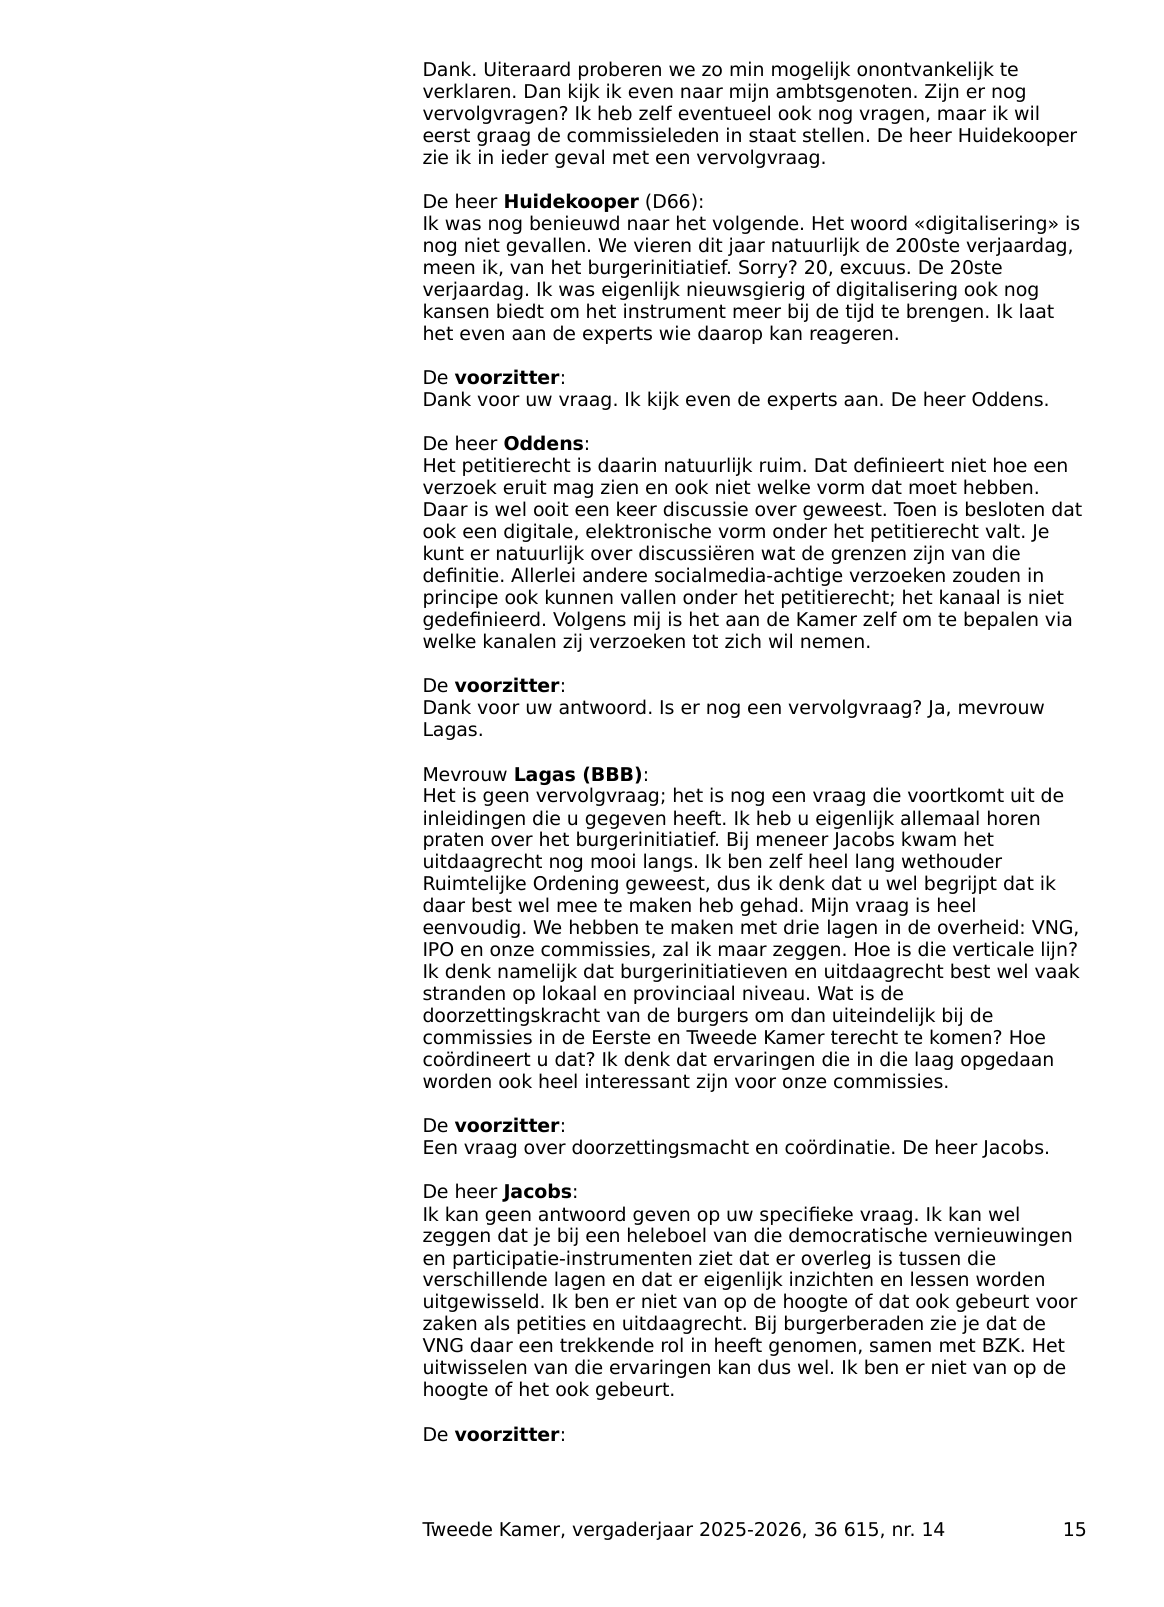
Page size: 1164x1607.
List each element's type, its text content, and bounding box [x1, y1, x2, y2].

text De voorzitter: [422, 1115, 1087, 1137]
text Dank voor uw antwoord. Is er nog een vervolgvraag? Ja, mevrouw Lagas. [422, 697, 1087, 741]
text Dank. Uiteraard proberen we zo min mogelijk onontvankelijk te verklaren. Dan kijk ik even naar mijn ambtsgenoten. Zijn er nog vervolgvragen? Ik heb zelf eventueel ook nog vragen, maar ik wil eerst graag de commissieleden in staat stellen. De heer Huidekooper zie ik in ieder geval met een vervolgvraag. [422, 59, 1087, 169]
text Dank voor uw vraag. Ik kijk even de experts aan. De heer Oddens. [422, 389, 1087, 411]
text Het petitierecht is daarin natuurlijk ruim. Dat definieert niet hoe een verzoek eruit mag zien en ook niet welke vorm dat moet hebben. Daar is wel ooit een keer discussie over geweest. Toen is besloten dat ook een digitale, elektronische vorm onder het petitierecht valt. Je kunt er natuurlijk over discussiëren wat de grenzen zijn van die definitie. Allerlei andere socialmedia-achtige verzoeken zouden in principe ook kunnen vallen onder het petitierecht; het kanaal is niet gedefinieerd. Volgens mij is het aan de Kamer zelf om te bepalen via welke kanalen zij verzoeken tot zich wil nemen. [422, 455, 1087, 653]
text De voorzitter: [422, 675, 1087, 697]
text Ik kan geen antwoord geven op uw specifieke vraag. Ik kan wel zeggen dat je bij een heleboel van die democratische vernieuwingen en participatie-instrumenten ziet dat er overleg is tussen die verschillende lagen en dat er eigenlijk inzichten en lessen worden uitgewisseld. Ik ben er niet van op de hoogte of dat ook gebeurt voor zaken als petities en uitdaagrecht. Bij burgerberaden zie je dat de VNG daar een trekkende rol in heeft genomen, samen met BZK. Het uitwisselen van die ervaringen kan dus wel. Ik ben er niet van op de hoogte of het ook gebeurt. [422, 1203, 1087, 1401]
text De voorzitter: [422, 1423, 1087, 1445]
text De voorzitter: [422, 367, 1087, 389]
text Een vraag over doorzettingsmacht en coördinatie. De heer Jacobs. [422, 1137, 1087, 1159]
text De heer Jacobs: [422, 1181, 1087, 1203]
text Ik was nog benieuwd naar het volgende. Het woord «digitalisering» is nog niet gevallen. We vieren dit jaar natuurlijk de 200ste verjaardag, meen ik, van het burgerinitiatief. Sorry? 20, excuus. De 20ste verjaardag. Ik was eigenlijk nieuwsgierig of digitalisering ook nog kansen biedt om het instrument meer bij de tijd te brengen. Ik laat het even aan de experts wie daarop kan reageren. [422, 213, 1087, 345]
text Het is geen vervolgvraag; het is nog een vraag die voortkomt uit de inleidingen die u gegeven heeft. Ik heb u eigenlijk allemaal horen praten over het burgerinitiatief. Bij meneer Jacobs kwam het uitdaagrecht nog mooi langs. Ik ben zelf heel lang wethouder Ruimtelijke Ordening geweest, dus ik denk dat u wel begrijpt dat ik daar best wel mee te maken heb gehad. Mijn vraag is heel eenvoudig. We hebben te maken met drie lagen in de overheid: VNG, IPO en onze commissies, zal ik maar zeggen. Hoe is die verticale lijn? Ik denk namelijk dat burgerinitiatieven en uitdaagrecht best wel vaak stranden op lokaal en provinciaal niveau. Wat is de doorzettingskracht van de burgers om dan uiteindelijk bij de commissies in de Eerste en Tweede Kamer terecht te komen? Hoe coördineert u dat? Ik denk dat ervaringen die in die laag opgedaan worden ook heel interessant zijn voor onze commissies. [422, 785, 1087, 1093]
text De heer Huidekooper (D66): [422, 191, 1087, 213]
text Mevrouw Lagas (BBB): [422, 763, 1087, 785]
text De heer Oddens: [422, 433, 1087, 455]
